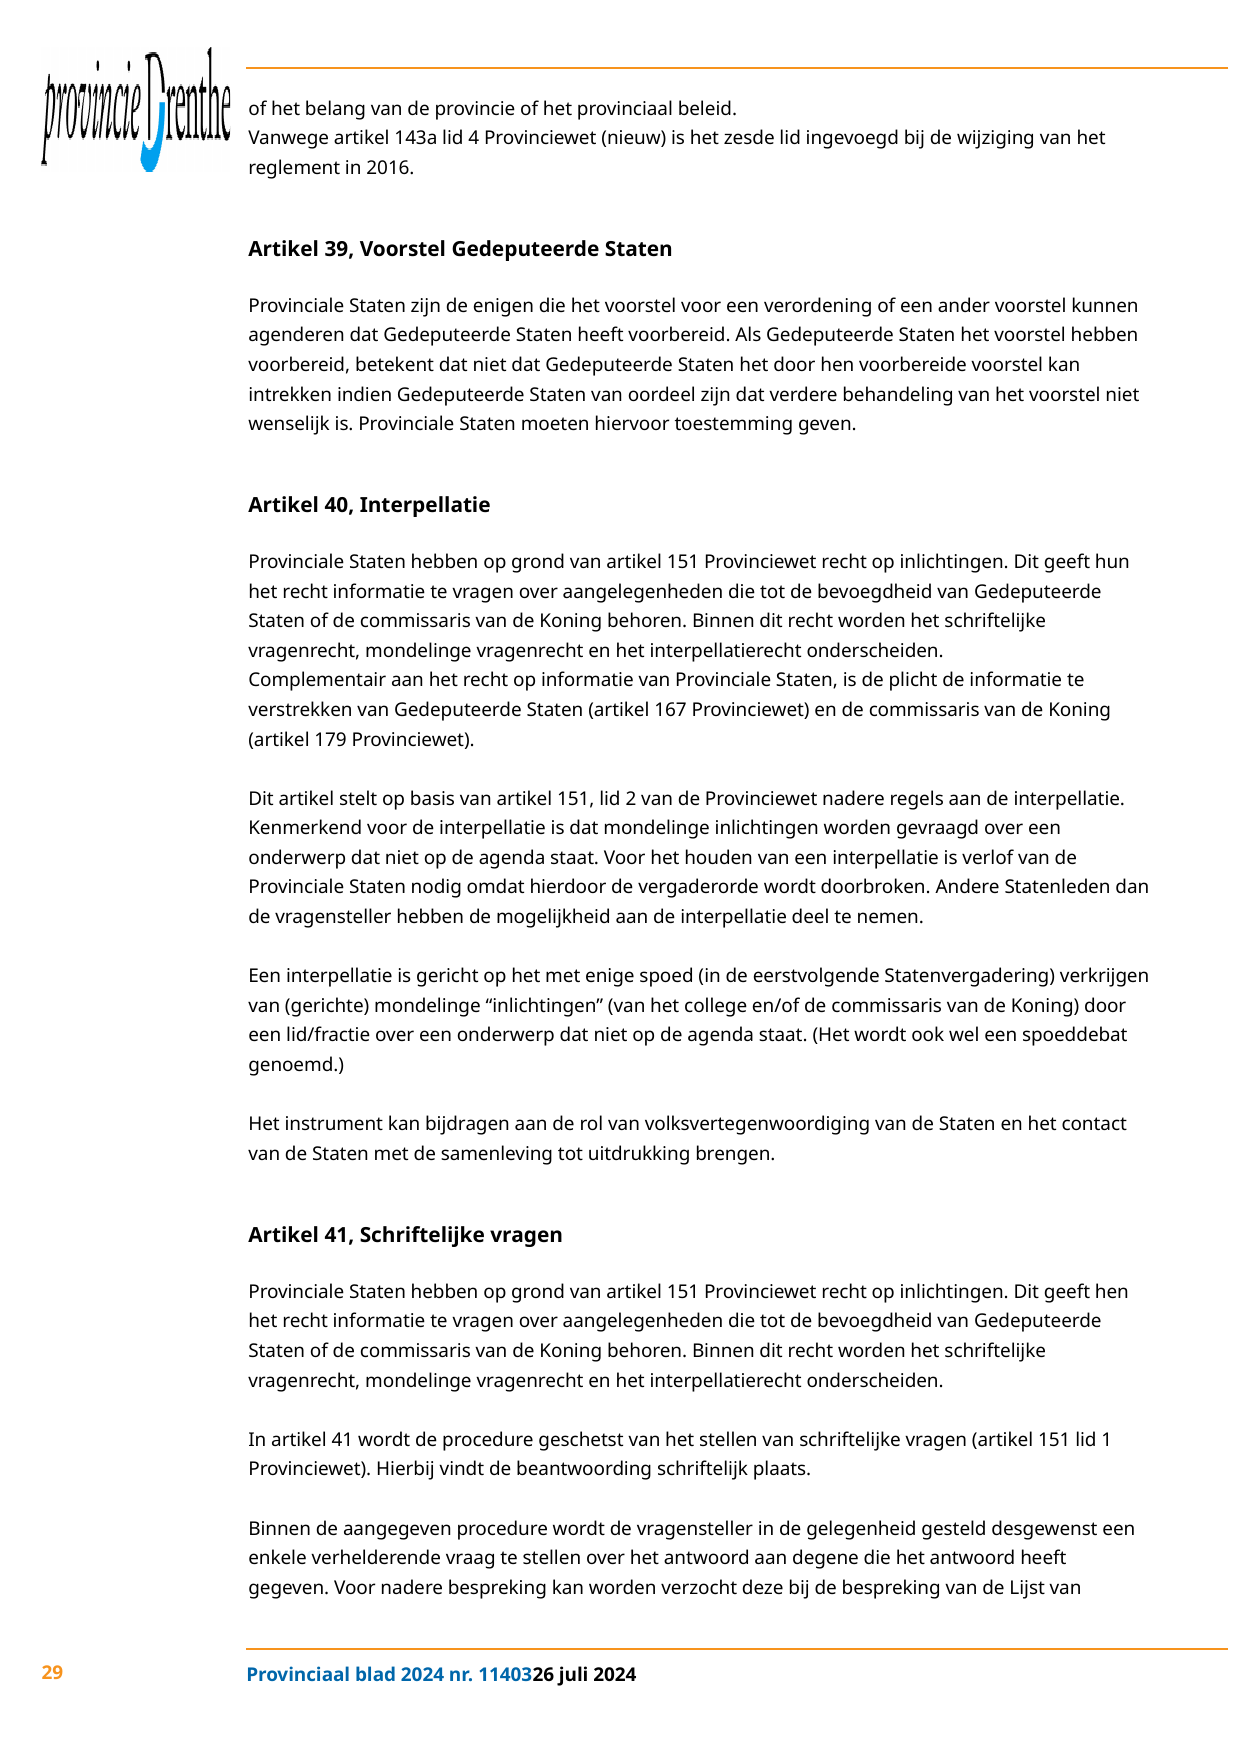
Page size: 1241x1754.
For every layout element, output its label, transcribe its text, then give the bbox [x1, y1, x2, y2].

text Artikel 39, Voorstel Gedeputeerde Staten [248, 234, 1152, 262]
text of het belang van de provincie of het provinciaal beleid. [248, 95, 1152, 121]
text Vanwege artikel 143a lid 4 Provinciewet (nieuw) is het zesde lid ingevoegd bij de wijziging van het reglement in 2016. [248, 124, 1152, 180]
picture [41, 47, 231, 172]
text In artikel 41 wordt de procedure geschetst van het stellen van schriftelijke vragen (artikel 151 lid 1 Provinciewet). Hierbij vindt de beantwoording schriftelijk plaats. [248, 1426, 1152, 1481]
text Een interpellatie is gericht op het met enige spoed (in de eerstvolgende Statenvergadering) verkrijgen van (gerichte) mondelinge “inlichtingen” (van het college en/of de commissaris van de Koning) door een lid/fractie over een onderwerp dat niet op de agenda staat. (Het wordt ook wel een spoeddebat genoemd.) [248, 962, 1152, 1077]
text Provinciale Staten hebben op grond van artikel 151 Provinciewet recht op inlichtingen. Dit geeft hen het recht informatie te vragen over aangelegenheden die tot de bevoegdheid van Gedeputeerde Staten of de commissaris van de Koning behoren. Binnen dit recht worden het schriftelijke vragenrecht, mondelinge vragenrecht en het interpellatierecht onderscheiden. [248, 1278, 1152, 1392]
text Het instrument kan bijdragen aan de rol van volksvertegenwoordiging van de Staten en het contact van de Staten met de samenleving tot uitdrukking brengen. [248, 1110, 1152, 1166]
text Complementair aan het recht op informatie van Provinciale Staten, is de plicht de informatie te verstrekken van Gedeputeerde Staten (artikel 167 Provinciewet) en de commissaris van de Koning (artikel 179 Provinciewet). [248, 667, 1152, 752]
text Provinciale Staten zijn de enigen die het voorstel voor een verordening of een ander voorstel kunnen agenderen dat Gedeputeerde Staten heeft voorbereid. Als Gedeputeerde Staten het voorstel hebben voorbereid, betekent dat niet dat Gedeputeerde Staten het door hen voorbereide voorstel kan intrekken indien Gedeputeerde Staten van oordeel zijn dat verdere behandeling van het voorstel niet wenselijk is. Provinciale Staten moeten hiervoor toestemming geven. [248, 292, 1152, 436]
text Kenmerkend voor de interpellatie is dat mondelinge inlichtingen worden gevraagd over een onderwerp dat niet op de agenda staat. Voor het houden van een interpellatie is verlof van de Provinciale Staten nodig omdat hierdoor de vergaderorde wordt doorbroken. Andere Statenleden dan de vragensteller hebben de mogelijkheid aan de interpellatie deel te nemen. [248, 814, 1152, 929]
text Artikel 40, Interpellatie [248, 490, 1152, 519]
text Provinciale Staten hebben op grond van artikel 151 Provinciewet recht op inlichtingen. Dit geeft hun het recht informatie te vragen over aangelegenheden die tot de bevoegdheid van Gedeputeerde Staten of de commissaris van de Koning behoren. Binnen dit recht worden het schriftelijke vragenrecht, mondelinge vragenrecht en het interpellatierecht onderscheiden. [248, 548, 1152, 663]
text Binnen de aangegeven procedure wordt de vragensteller in de gelegenheid gesteld desgewenst een enkele verhelderende vraag te stellen over het antwoord aan degene die het antwoord heeft gegeven. Voor nadere bespreking kan worden verzocht deze bij de bespreking van de Lijst van [248, 1515, 1152, 1599]
text Dit artikel stelt op basis van artikel 151, lid 2 van de Provinciewet nadere regels aan de interpellatie. [248, 785, 1152, 811]
text Artikel 41, Schriftelijke vragen [248, 1220, 1152, 1248]
